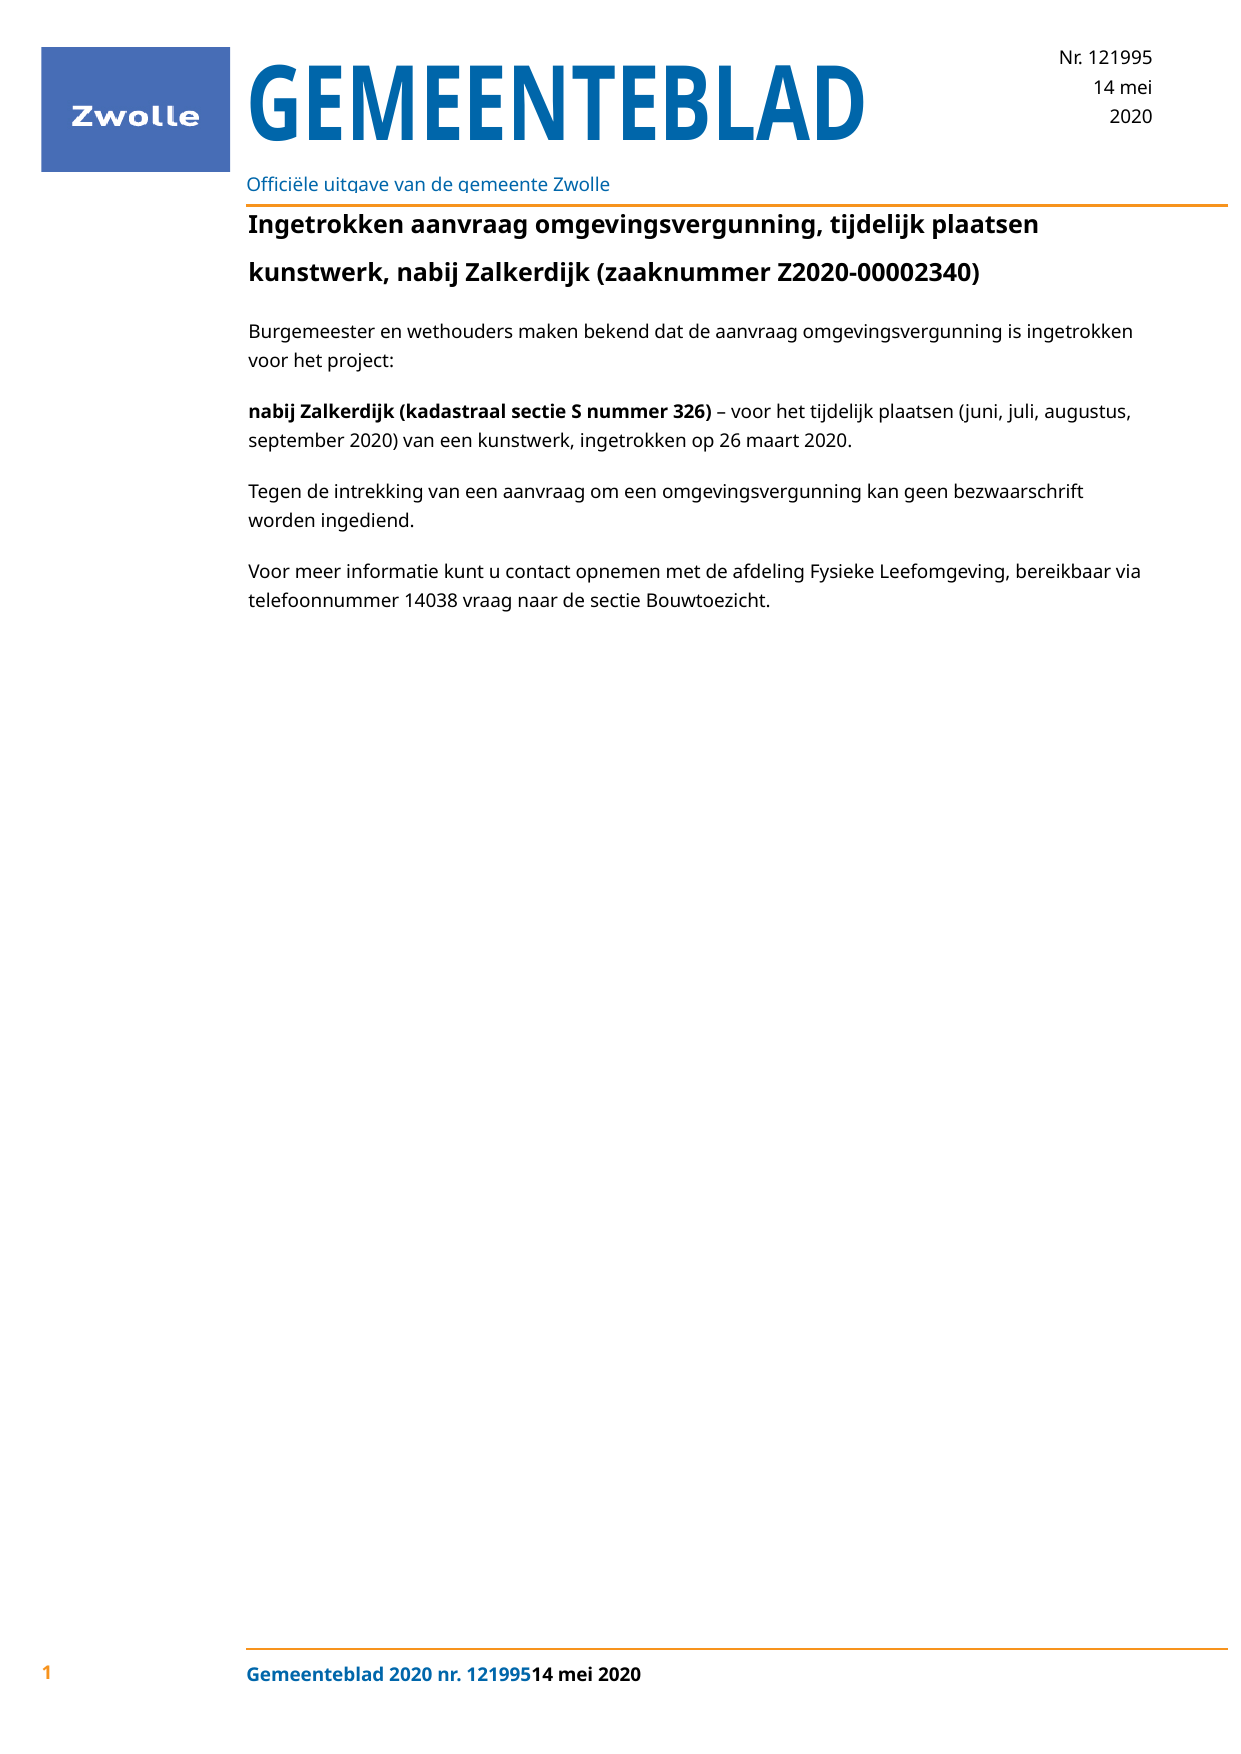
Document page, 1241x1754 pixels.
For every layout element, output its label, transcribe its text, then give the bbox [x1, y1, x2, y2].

text Tegen de intrekking van een aanvraag om een omgevingsvergunning kan geen bezwaarschrift worden ingediend. [248, 478, 1152, 533]
picture [41, 47, 231, 172]
text nabij Zalkerdijk (kadastraal sectie S nummer 326) – voor het tijdelijk plaatsen (juni, juli, augustus, september 2020) van een kunstwerk, ingetrokken op 26 maart 2020. [248, 398, 1152, 453]
text Voor meer informatie kunt u contact opnemen met de afdeling Fysieke Leefomgeving, bereikbaar via telefoonnummer 14038 vraag naar de sectie Bouwtoezicht. [248, 558, 1152, 613]
text Ingetrokken aanvraag omgevingsvergunning, tijdelijk plaatsen kunstwerk, nabij Zalkerdijk (zaaknummer Z2020-00002340) [248, 207, 1152, 288]
text Burgemeester en wethouders maken bekend dat de aanvraag omgevingsvergunning is ingetrokken voor het project: [248, 318, 1152, 373]
